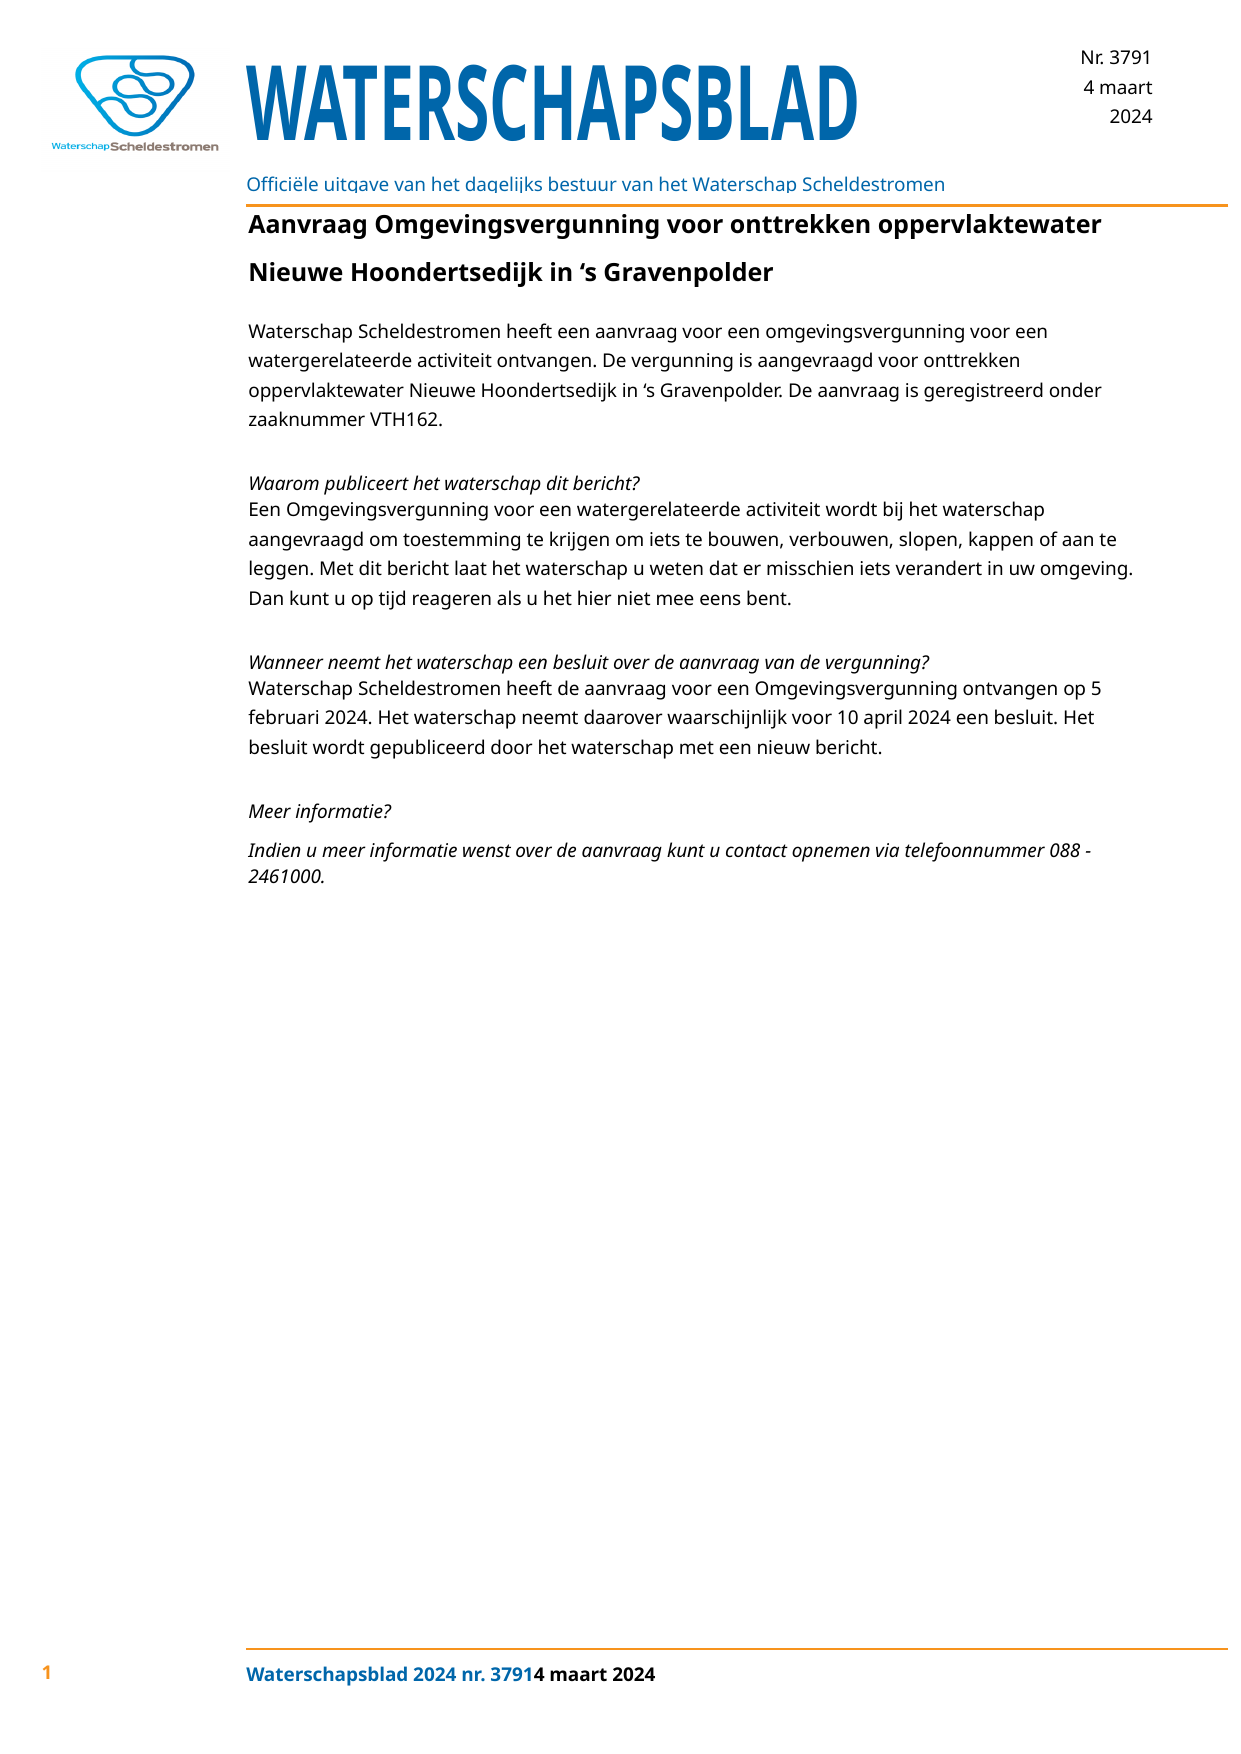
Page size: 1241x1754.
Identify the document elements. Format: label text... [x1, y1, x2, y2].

text Wanneer neemt het waterschap een besluit over de aanvraag van de vergunning? [248, 649, 1152, 675]
text Indien u meer informatie wenst over de aanvraag kunt u contact opnemen via telefoonnummer 088 - 2461000. [248, 837, 1152, 889]
text Waterschap Scheldestromen heeft een aanvraag voor een omgevingsvergunning voor een watergerelateerde activiteit ontvangen. De vergunning is aangevraagd voor onttrekken oppervlaktewater Nieuwe Hoondertsedijk in ‘s Gravenpolder. De aanvraag is geregistreerd onder zaaknummer VTH162. [248, 318, 1152, 432]
text Aanvraag Omgevingsvergunning voor onttrekken oppervlaktewater Nieuwe Hoondertsedijk in ‘s Gravenpolder [248, 207, 1152, 288]
text Meer informatie? [248, 798, 1152, 824]
text Waarom publiceert het waterschap dit bericht? [248, 471, 1152, 496]
text Een Omgevingsvergunning voor een watergerelateerde activiteit wordt bij het waterschap aangevraagd om toestemming te krijgen om iets te bouwen, verbouwen, slopen, kappen of aan te leggen. Met dit bericht laat het waterschap u weten dat er misschien iets verandert in uw omgeving. Dan kunt u op tijd reageren als u het hier niet mee eens bent. [248, 496, 1152, 611]
picture [41, 47, 231, 172]
text Waterschap Scheldestromen heeft de aanvraag voor een Omgevingsvergunning ontvangen op 5 februari 2024. Het waterschap neemt daarover waarschijnlijk voor 10 april 2024 een besluit. Het besluit wordt gepubliceerd door het waterschap met een nieuw bericht. [248, 675, 1152, 760]
